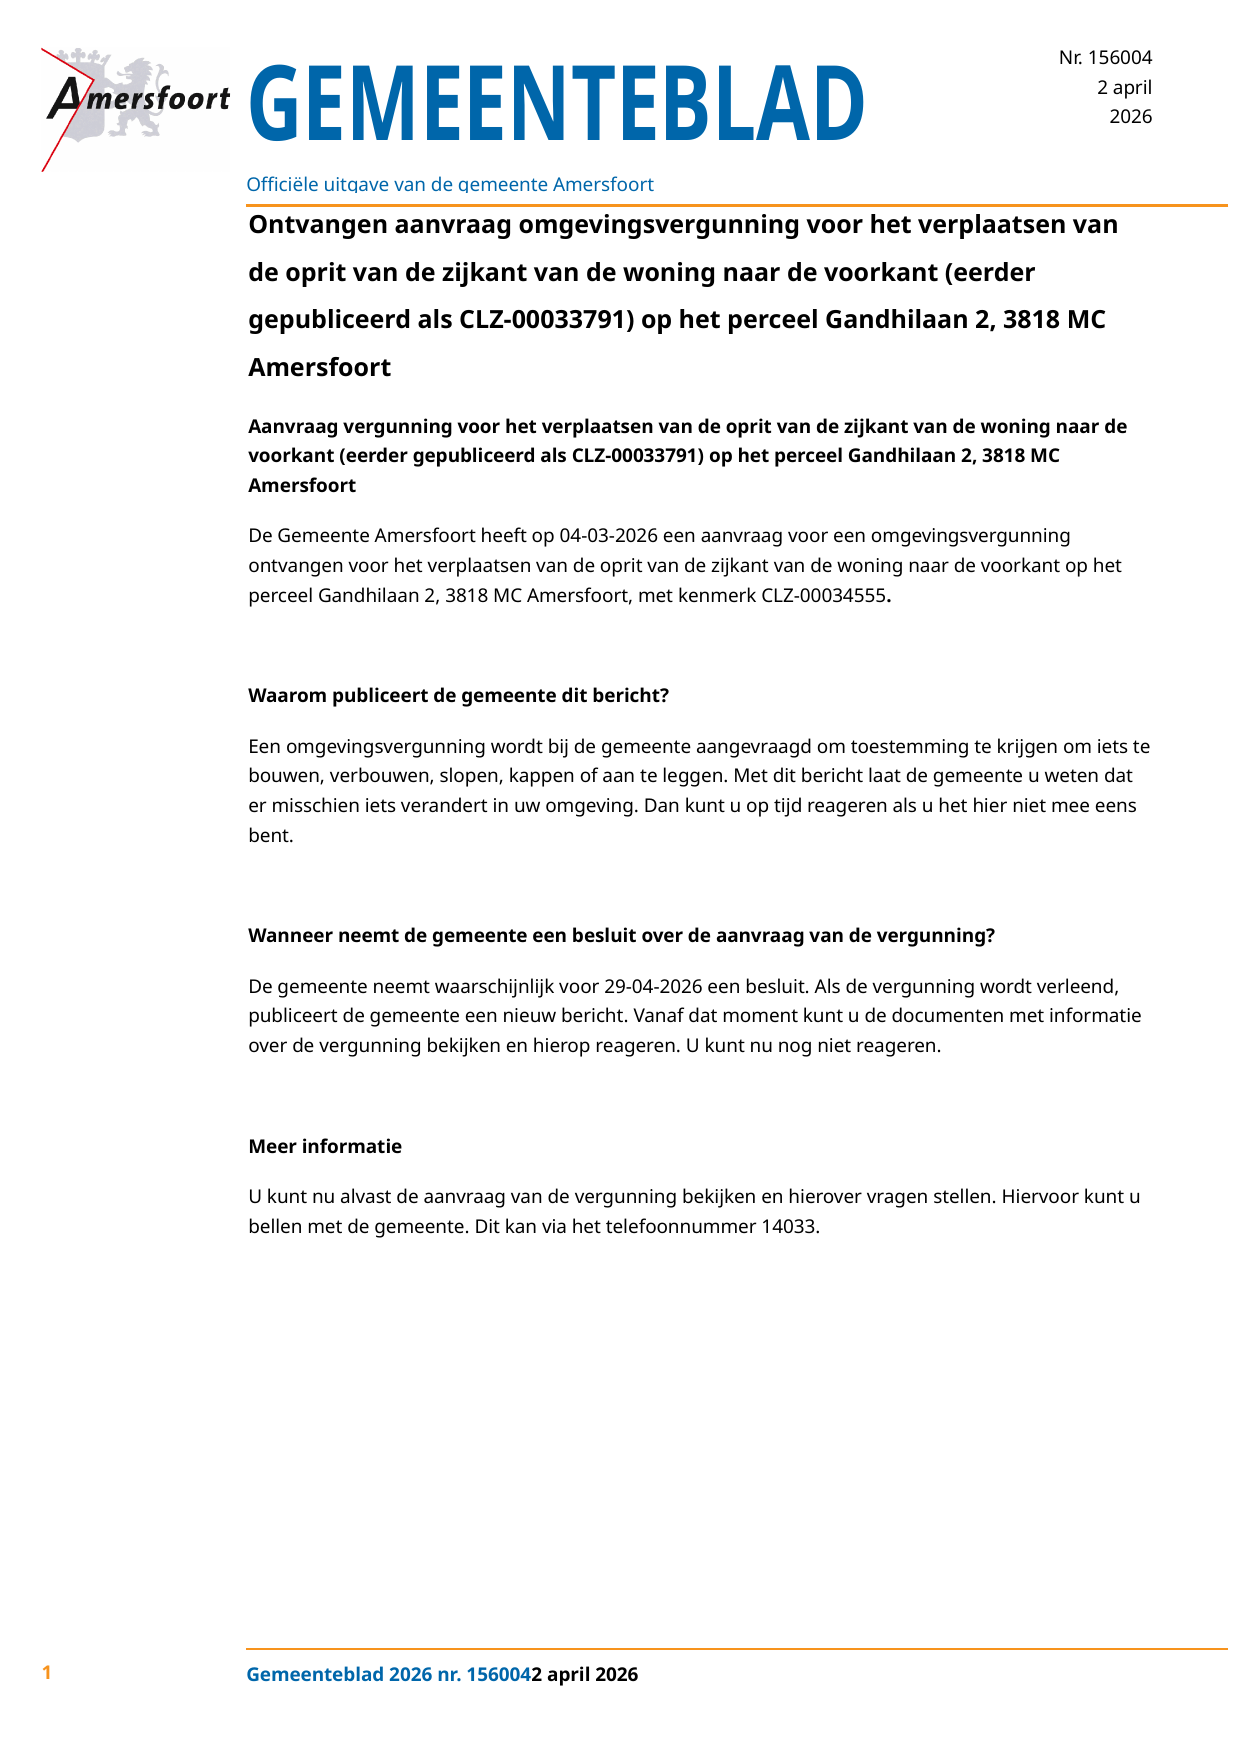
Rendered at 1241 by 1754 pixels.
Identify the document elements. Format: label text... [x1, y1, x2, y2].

text Aanvraag vergunning voor het verplaatsen van de oprit van de zijkant van de woning naar de voorkant (eerder gepubliceerd als CLZ-00033791) op het perceel Gandhilaan 2, 3818 MC Amersfoort [248, 413, 1152, 498]
text Ontvangen aanvraag omgevingsvergunning voor het verplaatsen van de oprit van de zijkant van de woning naar de voorkant (eerder gepubliceerd als CLZ-00033791) op het perceel Gandhilaan 2, 3818 MC Amersfoort [248, 207, 1152, 384]
text Wanneer neemt de gemeente een besluit over de aanvraag van de vergunning? [248, 923, 1152, 948]
text Waarom publiceert de gemeente dit bericht? [248, 683, 1152, 708]
text De Gemeente Amersfoort heeft op 04-03-2026 een aanvraag voor een omgevingsvergunning ontvangen voor het verplaatsen van de oprit van de zijkant van de woning naar de voorkant op het perceel Gandhilaan 2, 3818 MC Amersfoort, met kenmerk CLZ-00034555. [248, 523, 1152, 608]
text De gemeente neemt waarschijnlijk voor 29-04-2026 een besluit. Als de vergunning wordt verleend, publiceert de gemeente een nieuw bericht. Vanaf dat moment kunt u de documenten met informatie over de vergunning bekijken en hierop reageren. U kunt nu nog niet reageren. [248, 973, 1152, 1058]
picture [41, 47, 231, 172]
text Meer informatie [248, 1133, 1152, 1159]
text U kunt nu alvast de aanvraag van de vergunning bekijken en hierover vragen stellen. Hiervoor kunt u bellen met de gemeente. Dit kan via het telefoonnummer 14033. [248, 1183, 1152, 1239]
text Een omgevingsvergunning wordt bij de gemeente aangevraagd om toestemming te krijgen om iets te bouwen, verbouwen, slopen, kappen of aan te leggen. Met dit bericht laat de gemeente u weten dat er misschien iets verandert in uw omgeving. Dan kunt u op tijd reageren als u het hier niet mee eens bent. [248, 733, 1152, 848]
